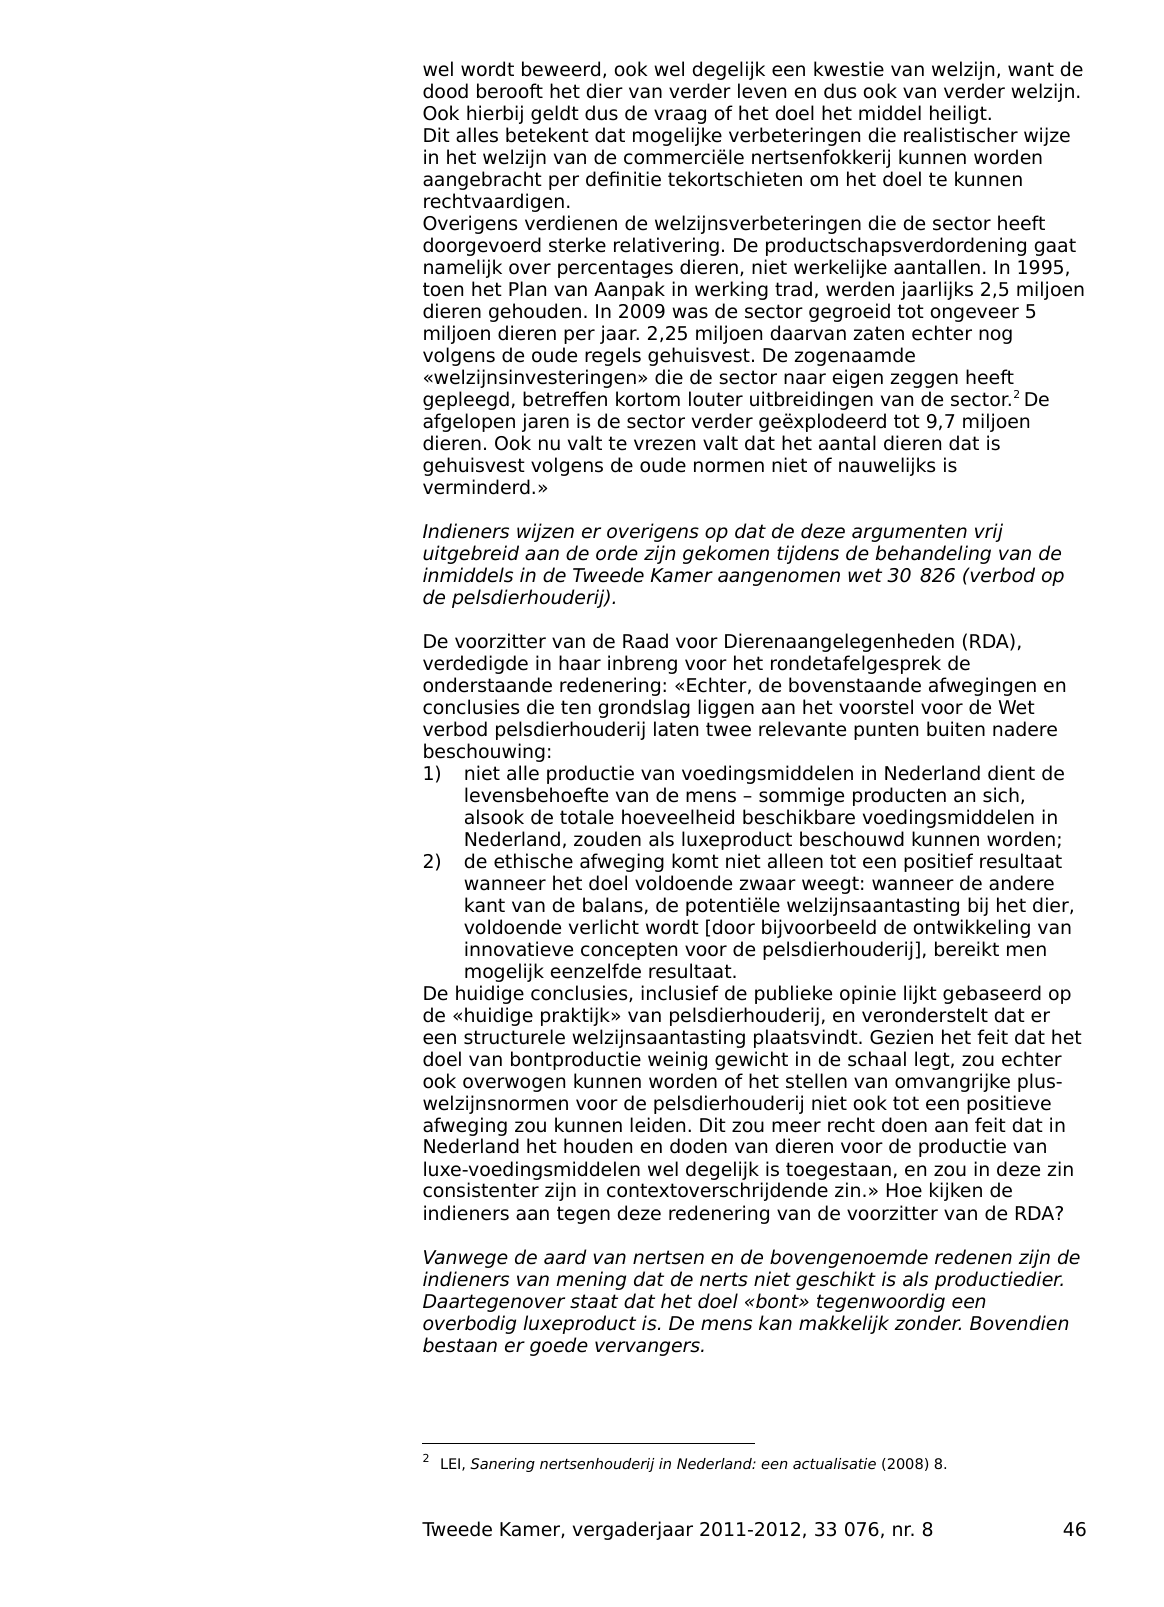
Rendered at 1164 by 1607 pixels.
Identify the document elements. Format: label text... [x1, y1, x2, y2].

text wel wordt beweerd, ook wel degelijk een kwestie van welzijn, want de dood berooft het dier van verder leven en dus ook van verder welzijn. Ook hierbij geldt dus de vraag of het doel het middel heiligt. [422, 59, 1087, 125]
text LEI, Sanering nertsenhouderij in Nederland: een actualisatie (2008) 8. [422, 1452, 1087, 1474]
text Dit alles betekent dat mogelijke verbeteringen die realistischer wijze in het welzijn van de commerciële nertsenfokkerij kunnen worden aangebracht per definitie tekortschieten om het doel te kunnen rechtvaardigen. [422, 125, 1087, 213]
text Vanwege de aard van nertsen en de bovengenoemde redenen zijn de indieners van mening dat de nerts niet geschikt is als productiedier. Daartegenover staat dat het doel «bont» tegenwoordig een overbodig luxeproduct is. De mens kan makkelijk zonder. Bovendien bestaan er goede vervangers. [422, 1247, 1087, 1356]
text 1) niet alle productie van voedingsmiddelen in Nederland dient de levensbehoefte van de mens – sommige producten an sich, alsook de totale hoeveelheid beschikbare voedingsmiddelen in Nederland, zouden als luxeproduct beschouwd kunnen worden; [422, 763, 1087, 851]
text De huidige conclusies, inclusief de publieke opinie lijkt gebaseerd op de «huidige praktijk» van pelsdierhouderij, en veronderstelt dat er een structurele welzijnsaantasting plaatsvindt. Gezien het feit dat het doel van bontproductie weinig gewicht in de schaal legt, zou echter ook overwogen kunnen worden of het stellen van omvangrijke plus-welzijnsnormen voor de pelsdierhouderij niet ook tot een positieve afweging zou kunnen leiden. Dit zou meer recht doen aan feit dat in Nederland het houden en doden van dieren voor de productie van luxe-voedingsmiddelen wel degelijk is toegestaan, en zou in deze zin consistenter zijn in contextoverschrijdende zin.» Hoe kijken de indieners aan tegen deze redenering van de voorzitter van de RDA? [422, 983, 1087, 1224]
text De voorzitter van de Raad voor Dierenaangelegenheden (RDA), verdedigde in haar inbreng voor het rondetafelgesprek de onderstaande redenering: «Echter, de bovenstaande afwegingen en conclusies die ten grondslag liggen aan het voorstel voor de Wet verbod pelsdierhouderij laten twee relevante punten buiten nadere beschouwing: [422, 631, 1087, 763]
text Indieners wijzen er overigens op dat de deze argumenten vrij uitgebreid aan de orde zijn gekomen tijdens de behandeling van de inmiddels in de Tweede Kamer aangenomen wet 30 826 (verbod op de pelsdierhouderij). [422, 521, 1087, 609]
text Overigens verdienen de welzijnsverbeteringen die de sector heeft doorgevoerd sterke relativering. De productschapsverdordening gaat namelijk over percentages dieren, niet werkelijke aantallen. In 1995, toen het Plan van Aanpak in werking trad, werden jaarlijks 2,5 miljoen dieren gehouden. In 2009 was de sector gegroeid tot ongeveer 5 miljoen dieren per jaar. 2,25 miljoen daarvan zaten echter nog volgens de oude regels gehuisvest. De zogenaamde «welzijnsinvesteringen» die de sector naar eigen zeggen heeft gepleegd, betreffen kortom louter uitbreidingen van de sector.De afgelopen jaren is de sector verder geëxplodeerd tot 9,7 miljoen dieren. Ook nu valt te vrezen valt dat het aantal dieren dat is gehuisvest volgens de oude normen niet of nauwelijks is verminderd.» [422, 213, 1087, 499]
text 2) de ethische afweging komt niet alleen tot een positief resultaat wanneer het doel voldoende zwaar weegt: wanneer de andere kant van de balans, de potentiële welzijnsaantasting bij het dier, voldoende verlicht wordt [door bijvoorbeeld de ontwikkeling van innovatieve concepten voor de pelsdierhouderij], bereikt men mogelijk eenzelfde resultaat. [422, 851, 1087, 983]
